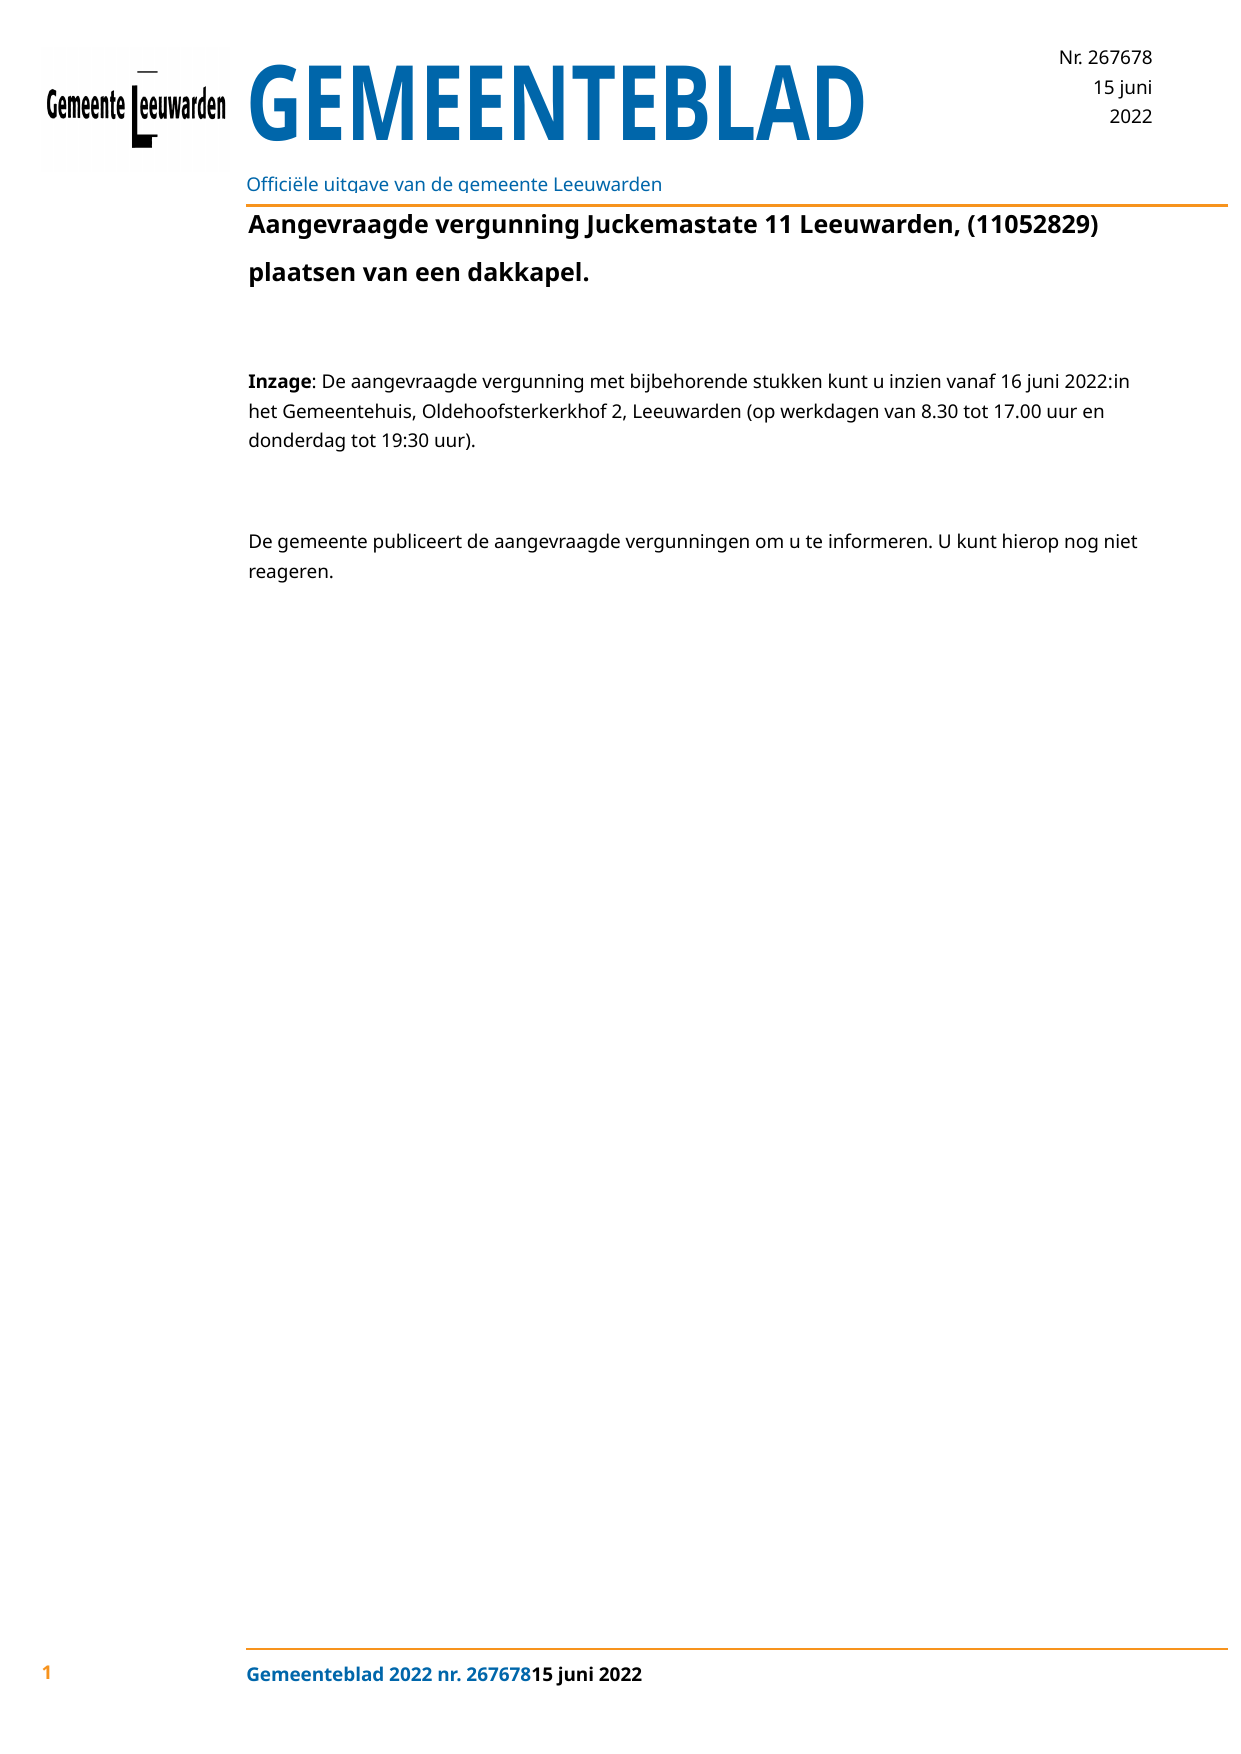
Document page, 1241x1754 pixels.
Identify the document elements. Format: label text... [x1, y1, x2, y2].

text De gemeente publiceert de aangevraagde vergunningen om u te informeren. U kunt hierop nog niet reageren. [248, 528, 1152, 584]
text Aangevraagde vergunning Juckemastate 11 Leeuwarden, (11052829) plaatsen van een dakkapel. [248, 207, 1152, 288]
text Inzage: De aangevraagde vergunning met bijbehorende stukken kunt u inzien vanaf 16 juni 2022:in het Gemeentehuis, Oldehoofsterkerkhof 2, Leeuwarden (op werkdagen van 8.30 tot 17.00 uur en donderdag tot 19:30 uur). [248, 368, 1152, 453]
picture [41, 47, 231, 172]
